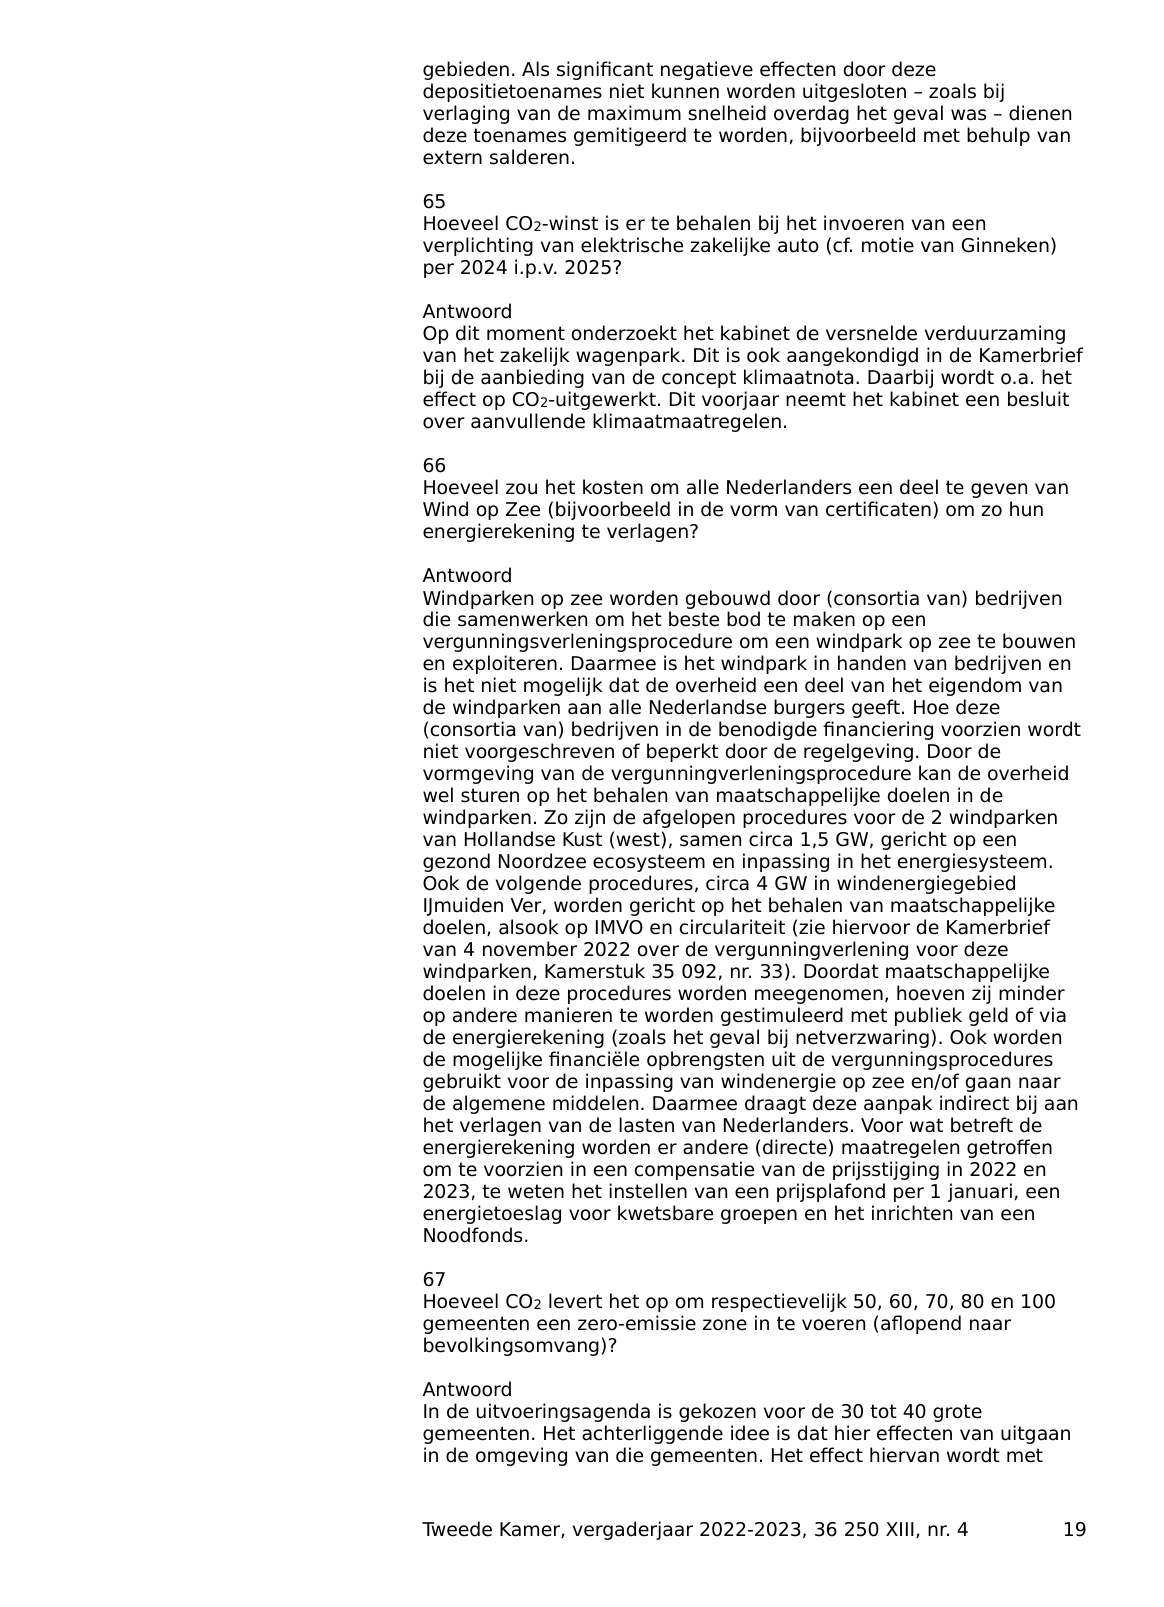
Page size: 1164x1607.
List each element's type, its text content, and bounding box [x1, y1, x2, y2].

text Antwoord [422, 301, 1087, 323]
text 67 [422, 1269, 1087, 1291]
text Windparken op zee worden gebouwd door (consortia van) bedrijven die samenwerken om het beste bod te maken op een vergunningsverleningsprocedure om een windpark op zee te bouwen en exploiteren. Daarmee is het windpark in handen van bedrijven en is het niet mogelijk dat de overheid een deel van het eigendom van de windparken aan alle Nederlandse burgers geeft. Hoe deze (consortia van) bedrijven in de benodigde financiering voorzien wordt niet voorgeschreven of beperkt door de regelgeving. Door de vormgeving van de vergunningverleningsprocedure kan de overheid wel sturen op het behalen van maatschappelijke doelen in de windparken. Zo zijn de afgelopen procedures voor de 2 windparken van Hollandse Kust (west), samen circa 1,5 GW, gericht op een gezond Noordzee ecosysteem en inpassing in het energiesysteem. Ook de volgende procedures, circa 4 GW in windenergiegebied IJmuiden Ver, worden gericht op het behalen van maatschappelijke doelen, alsook op IMVO en circulariteit (zie hiervoor de Kamerbrief van 4 november 2022 over de vergunningverlening voor deze windparken, Kamerstuk 35 092, nr. 33). Doordat maatschappelijke doelen in deze procedures worden meegenomen, hoeven zij minder op andere manieren te worden gestimuleerd met publiek geld of via de energierekening (zoals het geval bij netverzwaring). Ook worden de mogelijke financiële opbrengsten uit de vergunningsprocedures gebruikt voor de inpassing van windenergie op zee en/of gaan naar de algemene middelen. Daarmee draagt deze aanpak indirect bij aan het verlagen van de lasten van Nederlanders. Voor wat betreft de energierekening worden er andere (directe) maatregelen getroffen om te voorzien in een compensatie van de prijsstijging in 2022 en 2023, te weten het instellen van een prijsplafond per 1 januari, een energietoeslag voor kwetsbare groepen en het inrichten van een Noodfonds. [422, 587, 1087, 1247]
text Hoeveel CO2 levert het op om respectievelijk 50, 60, 70, 80 en 100 gemeenten een zero-emissie zone in te voeren (aflopend naar bevolkingsomvang)? [422, 1291, 1087, 1357]
text Hoeveel zou het kosten om alle Nederlanders een deel te geven van Wind op Zee (bijvoorbeeld in de vorm van certificaten) om zo hun energierekening te verlagen? [422, 477, 1087, 543]
text Hoeveel CO2-winst is er te behalen bij het invoeren van een verplichting van elektrische zakelijke auto (cf. motie van Ginneken) per 2024 i.p.v. 2025? [422, 213, 1087, 279]
text 66 [422, 455, 1087, 477]
text Antwoord [422, 565, 1087, 587]
text gebieden. Als significant negatieve effecten door deze depositietoenames niet kunnen worden uitgesloten – zoals bij verlaging van de maximum snelheid overdag het geval was – dienen deze toenames gemitigeerd te worden, bijvoorbeeld met behulp van extern salderen. [422, 59, 1087, 169]
text In de uitvoeringsagenda is gekozen voor de 30 tot 40 grote gemeenten. Het achterliggende idee is dat hier effecten van uitgaan in de omgeving van die gemeenten. Het effect hiervan wordt met [422, 1401, 1087, 1467]
text 65 [422, 191, 1087, 213]
text Antwoord [422, 1379, 1087, 1401]
text Op dit moment onderzoekt het kabinet de versnelde verduurzaming van het zakelijk wagenpark. Dit is ook aangekondigd in de Kamerbrief bij de aanbieding van de concept klimaatnota. Daarbij wordt o.a. het effect op CO2-uitgewerkt. Dit voorjaar neemt het kabinet een besluit over aanvullende klimaatmaatregelen. [422, 323, 1087, 433]
